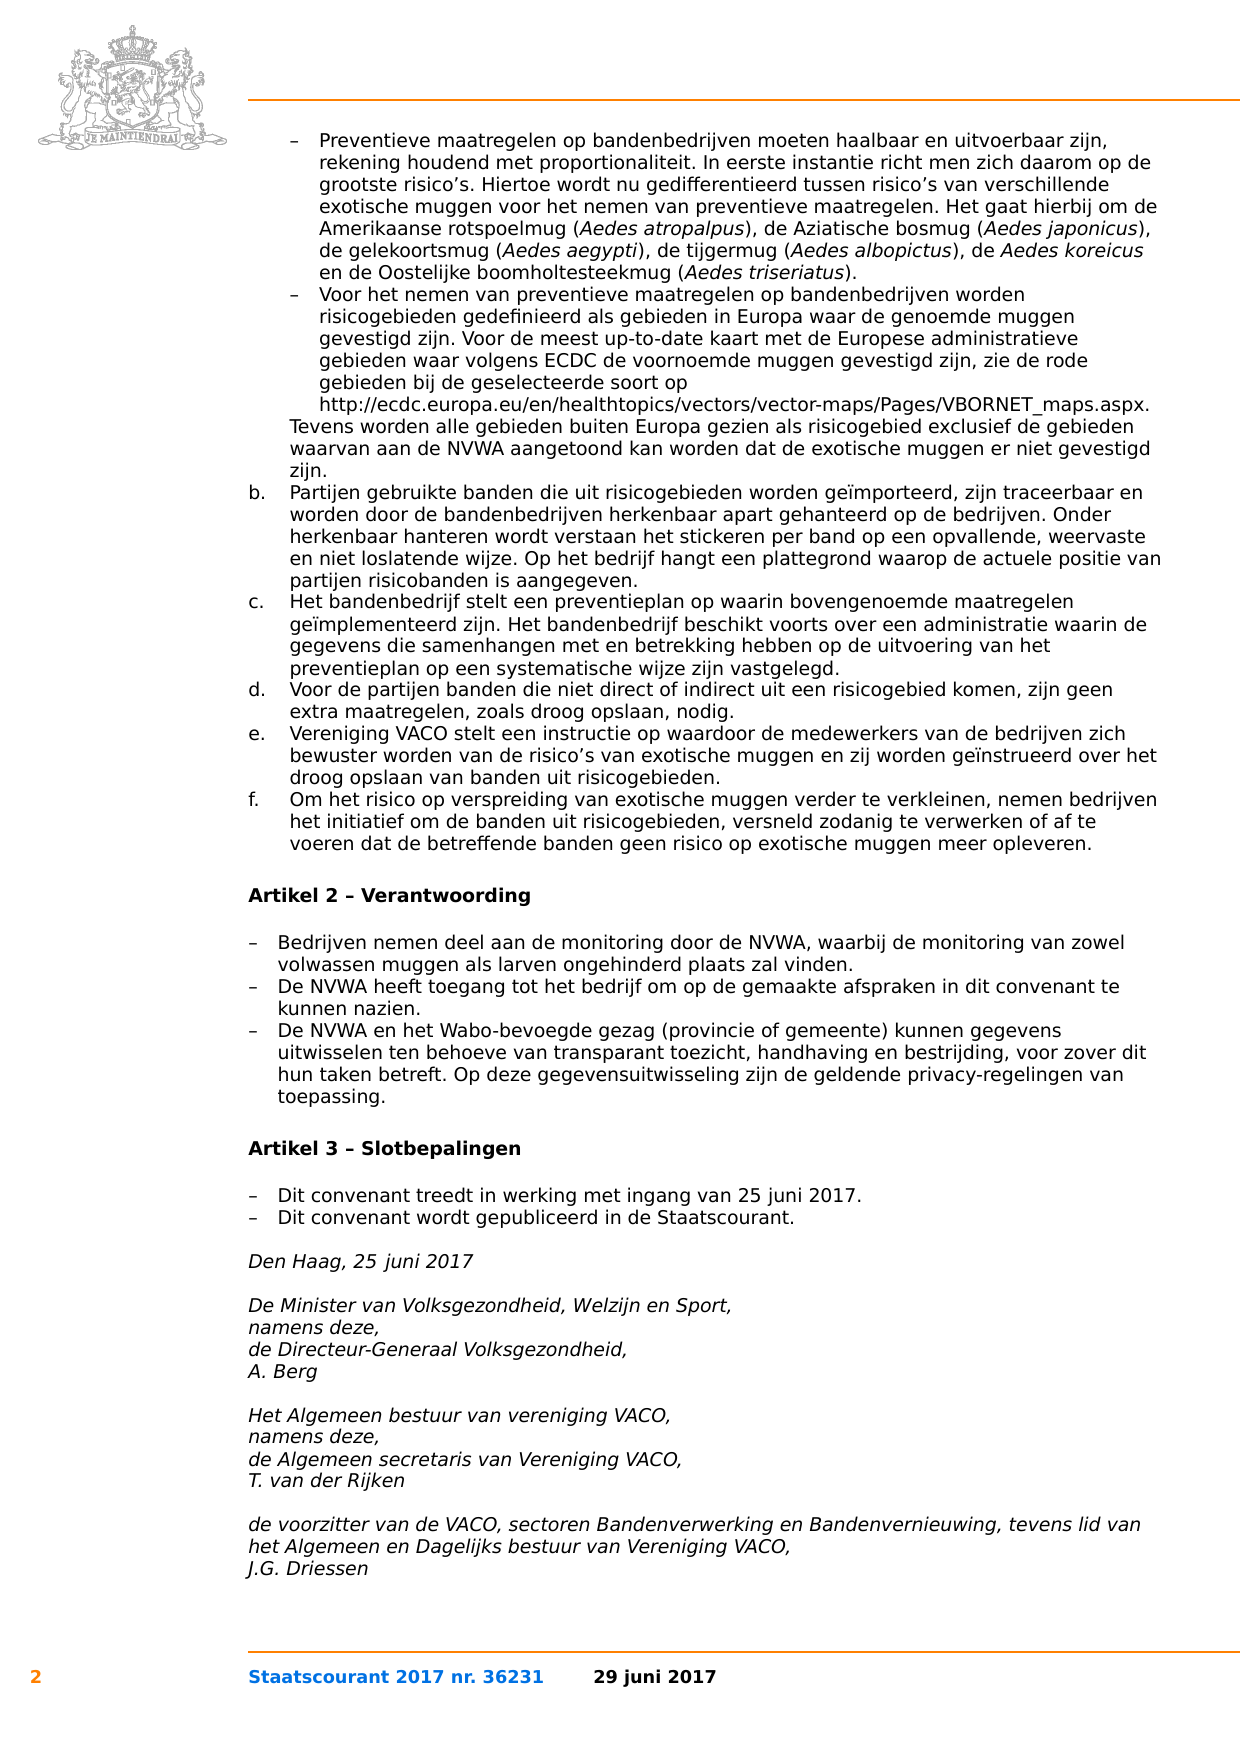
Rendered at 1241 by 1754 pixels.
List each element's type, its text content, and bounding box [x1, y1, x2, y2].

text De Minister van Volksgezondheid, Welzijn en Sport, namens deze, de Directeur-Generaal Volksgezondheid, A. Berg [248, 1295, 1163, 1383]
text – Dit convenant treedt in werking met ingang van 25 juni 2017. [248, 1185, 1163, 1207]
text de voorzitter van de VACO, sectoren Bandenverwerking en Bandenvernieuwing, tevens lid van het Algemeen en Dagelijks bestuur van Vereniging VACO, J.G. Driessen [248, 1514, 1163, 1580]
subtitle Artikel 2 – Verantwoording [248, 885, 1163, 907]
text c. Het bandenbedrijf stelt een preventieplan op waarin bovengenoemde maatregelen geïmplementeerd zijn. Het bandenbedrijf beschikt voorts over een administratie waarin de gegevens die samenhangen met en betrekking hebben op de uitvoering van het preventieplan op een systematische wijze zijn vastgelegd. [248, 591, 1163, 679]
picture [38, 25, 227, 150]
text – Bedrijven nemen deel aan de monitoring door de NVWA, waarbij de monitoring van zowel volwassen muggen als larven ongehinderd plaats zal vinden. [248, 932, 1163, 976]
text e. Vereniging VACO stelt een instructie op waardoor de medewerkers van de bedrijven zich bewuster worden van de risico’s van exotische muggen en zij worden geïnstrueerd over het droog opslaan van banden uit risicogebieden. [248, 723, 1163, 789]
text Tevens worden alle gebieden buiten Europa gezien als risicogebied exclusief de gebieden waarvan aan de NVWA aangetoond kan worden dat de exotische muggen er niet gevestigd zijn. [289, 416, 1163, 482]
text b. Partijen gebruikte banden die uit risicogebieden worden geïmporteerd, zijn traceerbaar en worden door de bandenbedrijven herkenbaar apart gehanteerd op de bedrijven. Onder herkenbaar hanteren wordt verstaan het stickeren per band op een opvallende, weervaste en niet loslatende wijze. Op het bedrijf hangt een plattegrond waarop de actuele positie van partijen risicobanden is aangegeven. [248, 482, 1163, 591]
text – Voor het nemen van preventieve maatregelen op bandenbedrijven worden risicogebieden gedefinieerd als gebieden in Europa waar de genoemde muggen gevestigd zijn. Voor de meest up-to-date kaart met de Europese administratieve gebieden waar volgens ECDC de voornoemde muggen gevestigd zijn, zie de rode gebieden bij de geselecteerde soort op http://ecdc.europa.eu/en/healthtopics/vectors/vector-maps/Pages/VBORNET_maps.aspx. [289, 284, 1163, 416]
subtitle Artikel 3 – Slotbepalingen [248, 1138, 1163, 1160]
text – De NVWA heeft toegang tot het bedrijf om op de gemaakte afspraken in dit convenant te kunnen nazien. [248, 976, 1163, 1020]
text d. Voor de partijen banden die niet direct of indirect uit een risicogebied komen, zijn geen extra maatregelen, zoals droog opslaan, nodig. [248, 679, 1163, 723]
text – Preventieve maatregelen op bandenbedrijven moeten haalbaar en uitvoerbaar zijn, rekening houdend met proportionaliteit. In eerste instantie richt men zich daarom op de grootste risico’s. Hiertoe wordt nu gedifferentieerd tussen risico’s van verschillende exotische muggen voor het nemen van preventieve maatregelen. Het gaat hierbij om de Amerikaanse rotspoelmug (Aedes atropalpus), de Aziatische bosmug (Aedes japonicus), de gelekoortsmug (Aedes aegypti), de tijgermug (Aedes albopictus), de Aedes koreicus en de Oostelijke boomholtesteekmug (Aedes triseriatus). [289, 130, 1163, 284]
text – De NVWA en het Wabo-bevoegde gezag (provincie of gemeente) kunnen gegevens uitwisselen ten behoeve van transparant toezicht, handhaving en bestrijding, voor zover dit hun taken betreft. Op deze gegevensuitwisseling zijn de geldende privacy-regelingen van toepassing. [248, 1020, 1163, 1108]
text Den Haag, 25 juni 2017 [248, 1251, 1163, 1273]
text Het Algemeen bestuur van vereniging VACO, namens deze, de Algemeen secretaris van Vereniging VACO, T. van der Rijken [248, 1404, 1163, 1492]
text – Dit convenant wordt gepubliceerd in de Staatscourant. [248, 1207, 1163, 1229]
text f. Om het risico op verspreiding van exotische muggen verder te verkleinen, nemen bedrijven het initiatief om de banden uit risicogebieden, versneld zodanig te verwerken of af te voeren dat de betreffende banden geen risico op exotische muggen meer opleveren. [248, 789, 1163, 855]
